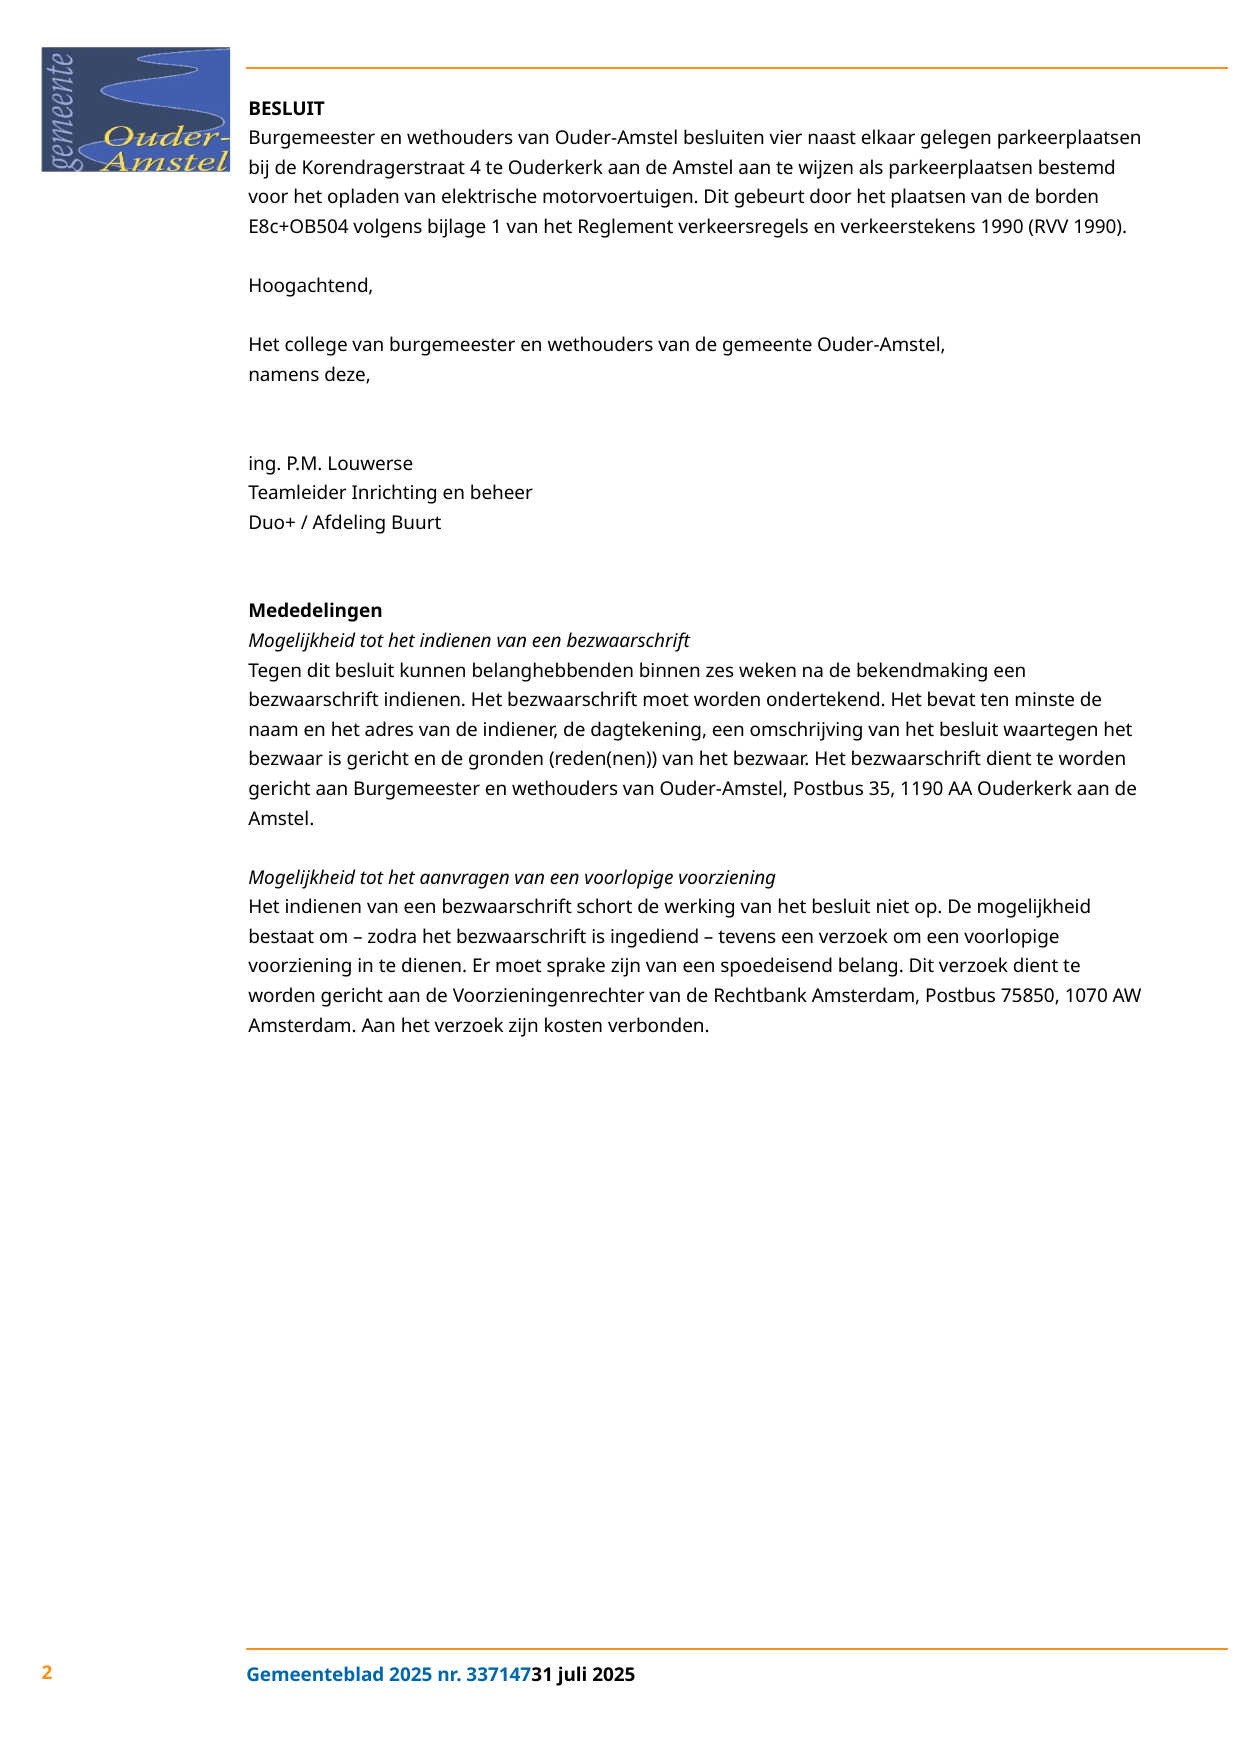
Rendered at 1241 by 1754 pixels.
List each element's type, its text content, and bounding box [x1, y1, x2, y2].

text Teamleider Inrichting en beheer [248, 479, 1152, 505]
text Het indienen van een bezwaarschrift schort de werking van het besluit niet op. De mogelijkheid bestaat om – zodra het bezwaarschrift is ingediend – tevens een verzoek om een voorlopige voorziening in te dienen. Er moet sprake zijn van een spoedeisend belang. Dit verzoek dient te worden gericht aan de Voorzieningenrechter van de Rechtbank Amsterdam, Postbus 75850, 1070 AW Amsterdam. Aan het verzoek zijn kosten verbonden. [248, 893, 1152, 1038]
text Het college van burgemeester en wethouders van de gemeente Ouder-Amstel, [248, 331, 1152, 357]
text Hoogachtend, [248, 272, 1152, 298]
text Duo+ / Afdeling Buurt [248, 509, 1152, 535]
text ing. P.M. Louwerse [248, 450, 1152, 476]
text Burgemeester en wethouders van Ouder-Amstel besluiten vier naast elkaar gelegen parkeerplaatsen bij de Korendragerstraat 4 te Ouderkerk aan de Amstel aan te wijzen als parkeerplaatsen bestemd voor het opladen van elektrische motorvoertuigen. Dit gebeurt door het plaatsen van de borden E8c+OB504 volgens bijlage 1 van het Reglement verkeersregels en verkeerstekens 1990 (RVV 1990). [248, 124, 1152, 239]
text namens deze, [248, 361, 1152, 387]
picture [41, 47, 231, 172]
text BESLUIT [248, 95, 1152, 121]
text Mogelijkheid tot het indienen van een bezwaarschrift [248, 627, 1152, 653]
text Mogelijkheid tot het aanvragen van een voorlopige voorziening [248, 864, 1152, 890]
text Mededelingen [248, 598, 1152, 623]
text Tegen dit besluit kunnen belanghebbenden binnen zes weken na de bekendmaking een bezwaarschrift indienen. Het bezwaarschrift moet worden ondertekend. Het bevat ten minste de naam en het adres van de indiener, de dagtekening, een omschrijving van het besluit waartegen het bezwaar is gericht en de gronden (reden(nen)) van het bezwaar. Het bezwaarschrift dient te worden gericht aan Burgemeester en wethouders van Ouder-Amstel, Postbus 35, 1190 AA Ouderkerk aan de Amstel. [248, 657, 1152, 831]
